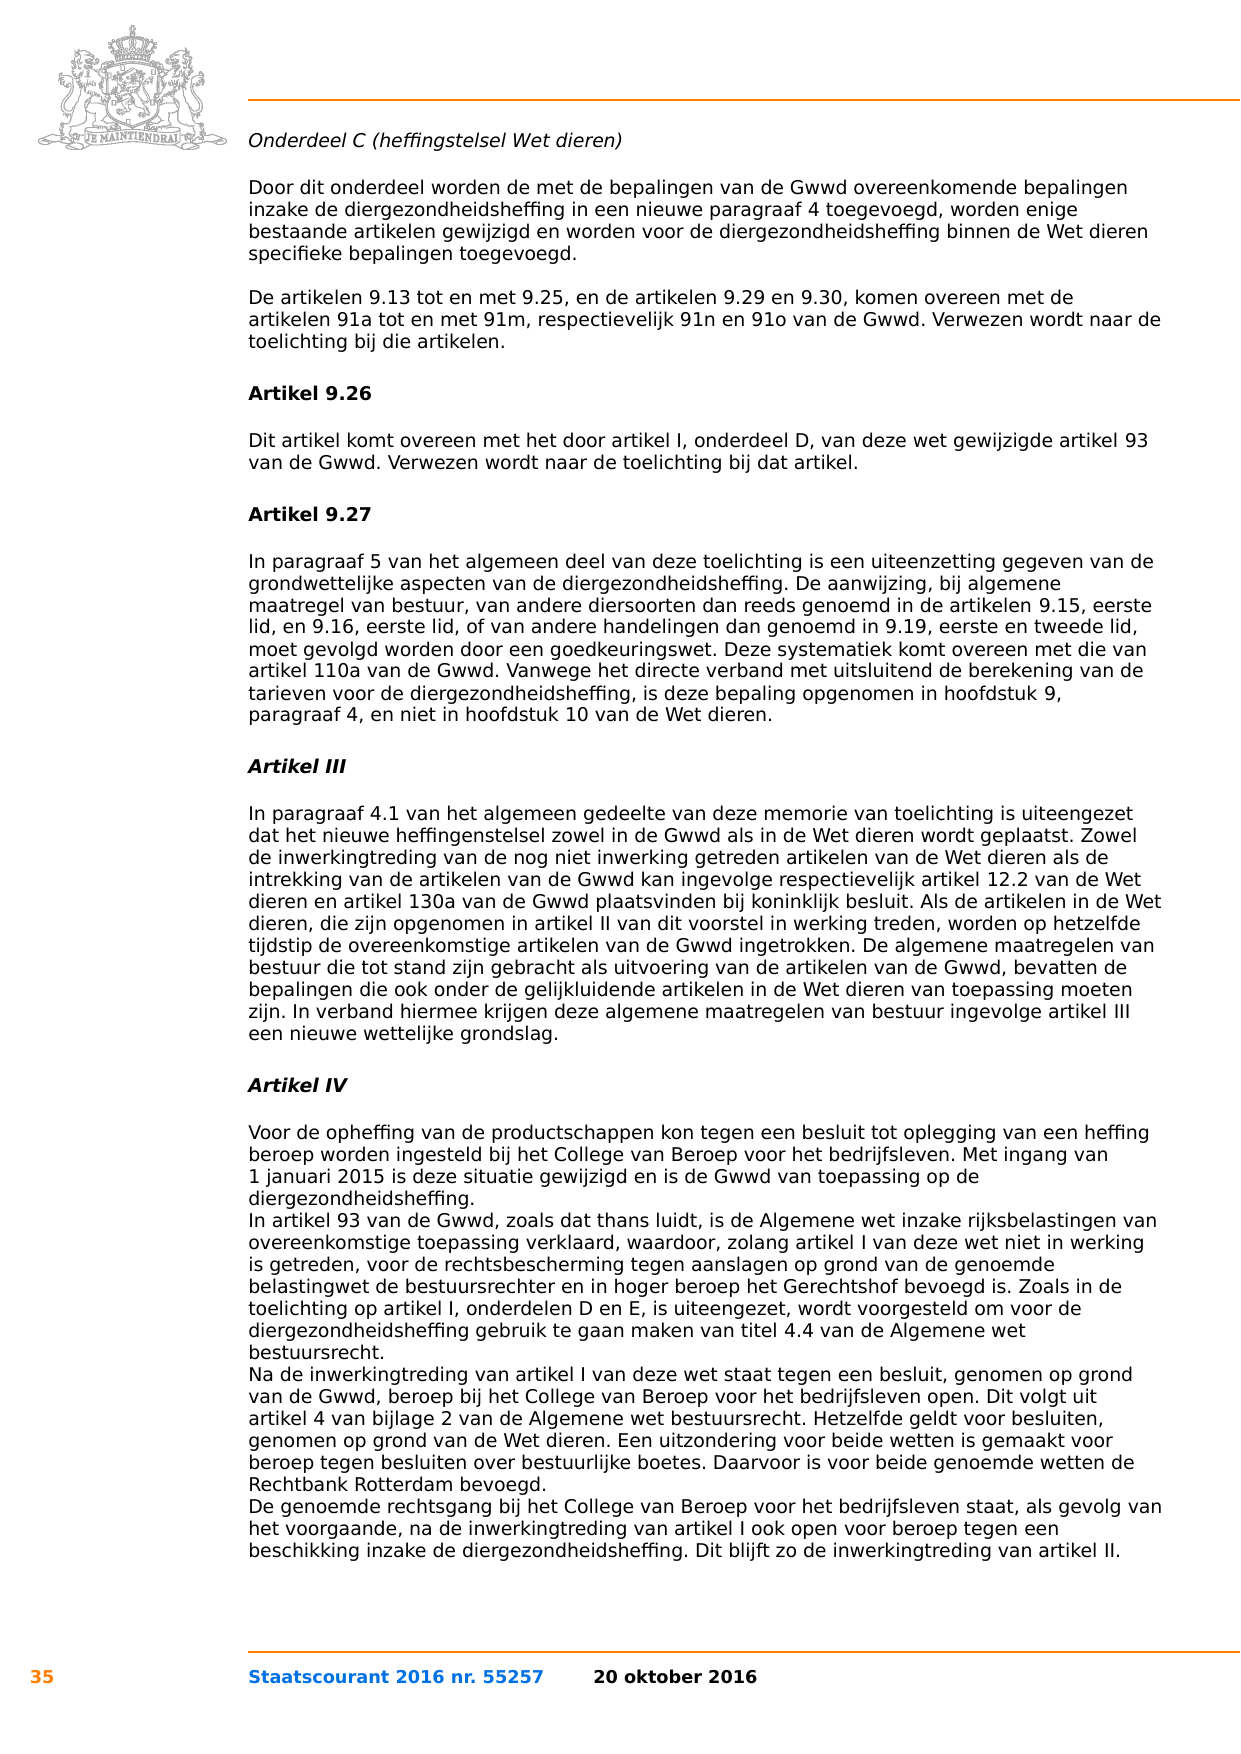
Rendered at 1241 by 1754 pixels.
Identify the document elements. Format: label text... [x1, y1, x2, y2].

picture [38, 25, 227, 150]
text Dit artikel komt overeen met het door artikel I, onderdeel D, van deze wet gewijzigde artikel 93 van de Gwwd. Verwezen wordt naar de toelichting bij dat artikel. [248, 429, 1163, 473]
subtitle Artikel 9.26 [248, 383, 1163, 404]
text In artikel 93 van de Gwwd, zoals dat thans luidt, is de Algemene wet inzake rijksbelastingen van overeenkomstige toepassing verklaard, waardoor, zolang artikel I van deze wet niet in werking is getreden, voor de rechtsbescherming tegen aanslagen op grond van de genoemde belastingwet de bestuursrechter en in hoger beroep het Gerechtshof bevoegd is. Zoals in de toelichting op artikel I, onderdelen D en E, is uiteengezet, wordt voorgesteld om voor de diergezondheidsheffing gebruik te gaan maken van titel 4.4 van de Algemene wet bestuursrecht. [248, 1210, 1163, 1364]
subtitle Onderdeel C (heffingstelsel Wet dieren) [248, 130, 1163, 152]
text Na de inwerkingtreding van artikel I van deze wet staat tegen een besluit, genomen op grond van de Gwwd, beroep bij het College van Beroep voor het bedrijfsleven open. Dit volgt uit artikel 4 van bijlage 2 van de Algemene wet bestuursrecht. Hetzelfde geldt voor besluiten, genomen op grond van de Wet dieren. Een uitzondering voor beide wetten is gemaakt voor beroep tegen besluiten over bestuurlijke boetes. Daarvoor is voor beide genoemde wetten de Rechtbank Rotterdam bevoegd. [248, 1364, 1163, 1496]
text Door dit onderdeel worden de met de bepalingen van de Gwwd overeenkomende bepalingen inzake de diergezondheidsheffing in een nieuwe paragraaf 4 toegevoegd, worden enige bestaande artikelen gewijzigd en worden voor de diergezondheidsheffing binnen de Wet dieren specifieke bepalingen toegevoegd. [248, 177, 1163, 265]
text De genoemde rechtsgang bij het College van Beroep voor het bedrijfsleven staat, als gevolg van het voorgaande, na de inwerkingtreding van artikel I ook open voor beroep tegen een beschikking inzake de diergezondheidsheffing. Dit blijft zo de inwerkingtreding van artikel II. [248, 1496, 1163, 1562]
subtitle Artikel III [248, 756, 1163, 778]
text De artikelen 9.13 tot en met 9.25, en de artikelen 9.29 en 9.30, komen overeen met de artikelen 91a tot en met 91m, respectievelijk 91n en 91o van de Gwwd. Verwezen wordt naar de toelichting bij die artikelen. [248, 287, 1163, 353]
text Voor de opheffing van de productschappen kon tegen een besluit tot oplegging van een heffing beroep worden ingesteld bij het College van Beroep voor het bedrijfsleven. Met ingang van 1 januari 2015 is deze situatie gewijzigd en is de Gwwd van toepassing op de diergezondheidsheffing. [248, 1122, 1163, 1210]
subtitle Artikel 9.27 [248, 503, 1163, 526]
text In paragraaf 5 van het algemeen deel van deze toelichting is een uiteenzetting gegeven van de grondwettelijke aspecten van de diergezondheidsheffing. De aanwijzing, bij algemene maatregel van bestuur, van andere diersoorten dan reeds genoemd in de artikelen 9.15, eerste lid, en 9.16, eerste lid, of van andere handelingen dan genoemd in 9.19, eerste en tweede lid, moet gevolgd worden door een goedkeuringswet. Deze systematiek komt overeen met die van artikel 110a van de Gwwd. Vanwege het directe verband met uitsluitend de berekening van de tarieven voor de diergezondheidsheffing, is deze bepaling opgenomen in hoofdstuk 9, paragraaf 4, en niet in hoofdstuk 10 van de Wet dieren. [248, 551, 1163, 726]
subtitle Artikel IV [248, 1075, 1163, 1097]
text In paragraaf 4.1 van het algemeen gedeelte van deze memorie van toelichting is uiteengezet dat het nieuwe heffingenstelsel zowel in de Gwwd als in de Wet dieren wordt geplaatst. Zowel de inwerkingtreding van de nog niet inwerking getreden artikelen van de Wet dieren als de intrekking van de artikelen van de Gwwd kan ingevolge respectievelijk artikel 12.2 van de Wet dieren en artikel 130a van de Gwwd plaatsvinden bij koninklijk besluit. Als de artikelen in de Wet dieren, die zijn opgenomen in artikel II van dit voorstel in werking treden, worden op hetzelfde tijdstip de overeenkomstige artikelen van de Gwwd ingetrokken. De algemene maatregelen van bestuur die tot stand zijn gebracht als uitvoering van de artikelen van de Gwwd, bevatten de bepalingen die ook onder de gelijkluidende artikelen in de Wet dieren van toepassing moeten zijn. In verband hiermee krijgen deze algemene maatregelen van bestuur ingevolge artikel III een nieuwe wettelijke grondslag. [248, 803, 1163, 1045]
